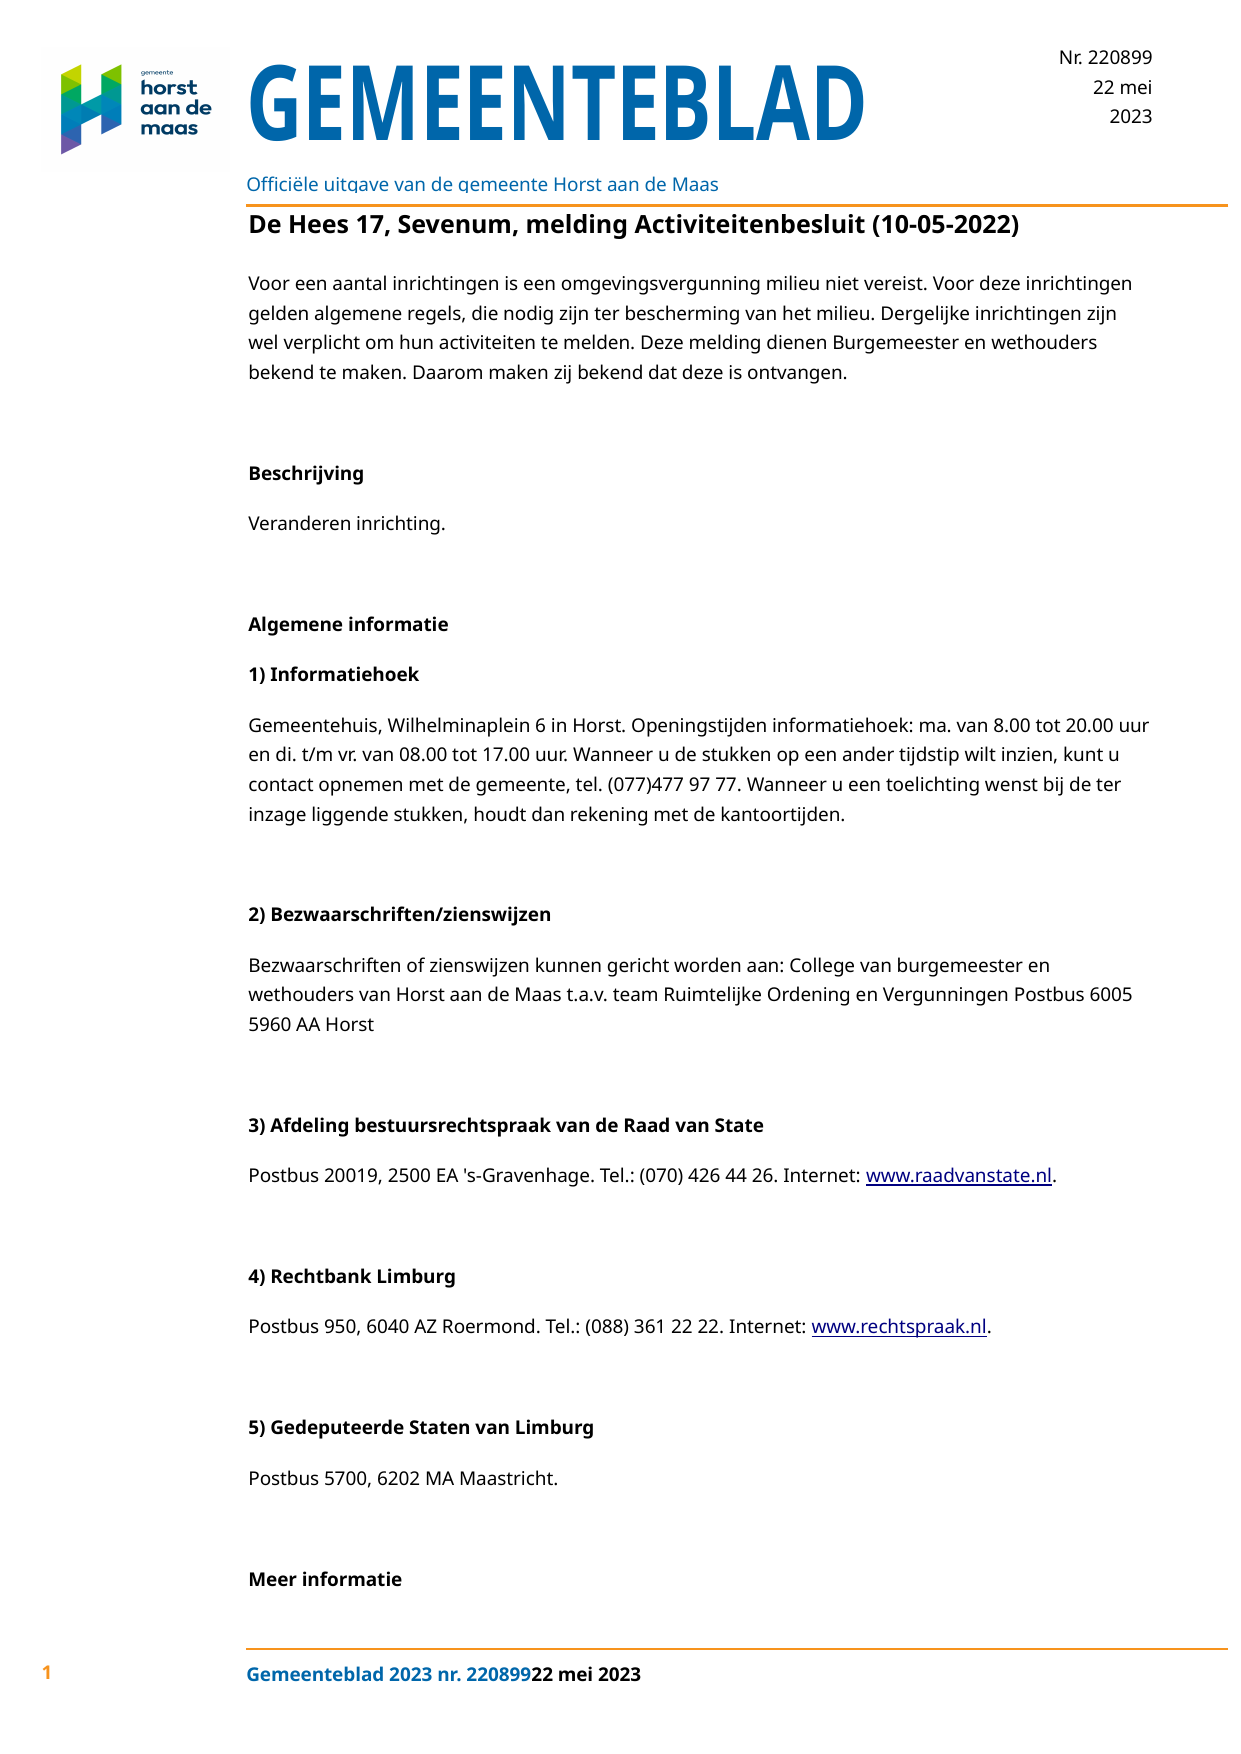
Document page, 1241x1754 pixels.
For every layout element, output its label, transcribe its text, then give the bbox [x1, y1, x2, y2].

text 1) Informatiehoek [248, 662, 1152, 687]
text Postbus 20019, 2500 EA 's-Gravenhage. Tel.: (070) 426 44 26. Internet: www.raadvanstate.nl. [248, 1162, 1152, 1188]
text 2) Bezwaarschriften/zienswijzen [248, 902, 1152, 927]
text 3) Afdeling bestuursrechtspraak van de Raad van State [248, 1112, 1152, 1138]
text 5) Gedeputeerde Staten van Limburg [248, 1414, 1152, 1440]
text Gemeentehuis, Wilhelminaplein 6 in Horst. Openingstijden informatiehoek: ma. van 8.00 tot 20.00 uur en di. t/m vr. van 08.00 tot 17.00 uur. Wanneer u de stukken op een ander tijdstip wilt inzien, kunt u contact opnemen met de gemeente, tel. (077)477 97 77. Wanneer u een toelichting wenst bij de ter inzage liggende stukken, houdt dan rekening met de kantoortijden. [248, 712, 1152, 826]
picture [41, 47, 231, 172]
text Postbus 5700, 6202 MA Maastricht. [248, 1465, 1152, 1491]
text Voor een aantal inrichtingen is een omgevingsvergunning milieu niet vereist. Voor deze inrichtingen gelden algemene regels, die nodig zijn ter bescherming van het milieu. Dergelijke inrichtingen zijn wel verplicht om hun activiteiten te melden. Deze melding dienen Burgemeester en wethouders bekend te maken. Daarom maken zij bekend dat deze is ontvangen. [248, 270, 1152, 385]
text Postbus 950, 6040 AZ Roermond. Tel.: (088) 361 22 22. Internet: www.rechtspraak.nl. [248, 1314, 1152, 1339]
text Meer informatie [248, 1566, 1152, 1591]
text De Hees 17, Sevenum, melding Activiteitenbesluit (10-05-2022) [248, 207, 1152, 241]
text Bezwaarschriften of zienswijzen kunnen gericht worden aan: College van burgemeester en wethouders van Horst aan de Maas t.a.v. team Ruimtelijke Ordening en Vergunningen Postbus 6005 5960 AA Horst [248, 952, 1152, 1037]
text Algemene informatie [248, 611, 1152, 637]
text 4) Rechtbank Limburg [248, 1263, 1152, 1289]
text Beschrijving [248, 460, 1152, 486]
text Veranderen inrichting. [248, 510, 1152, 536]
